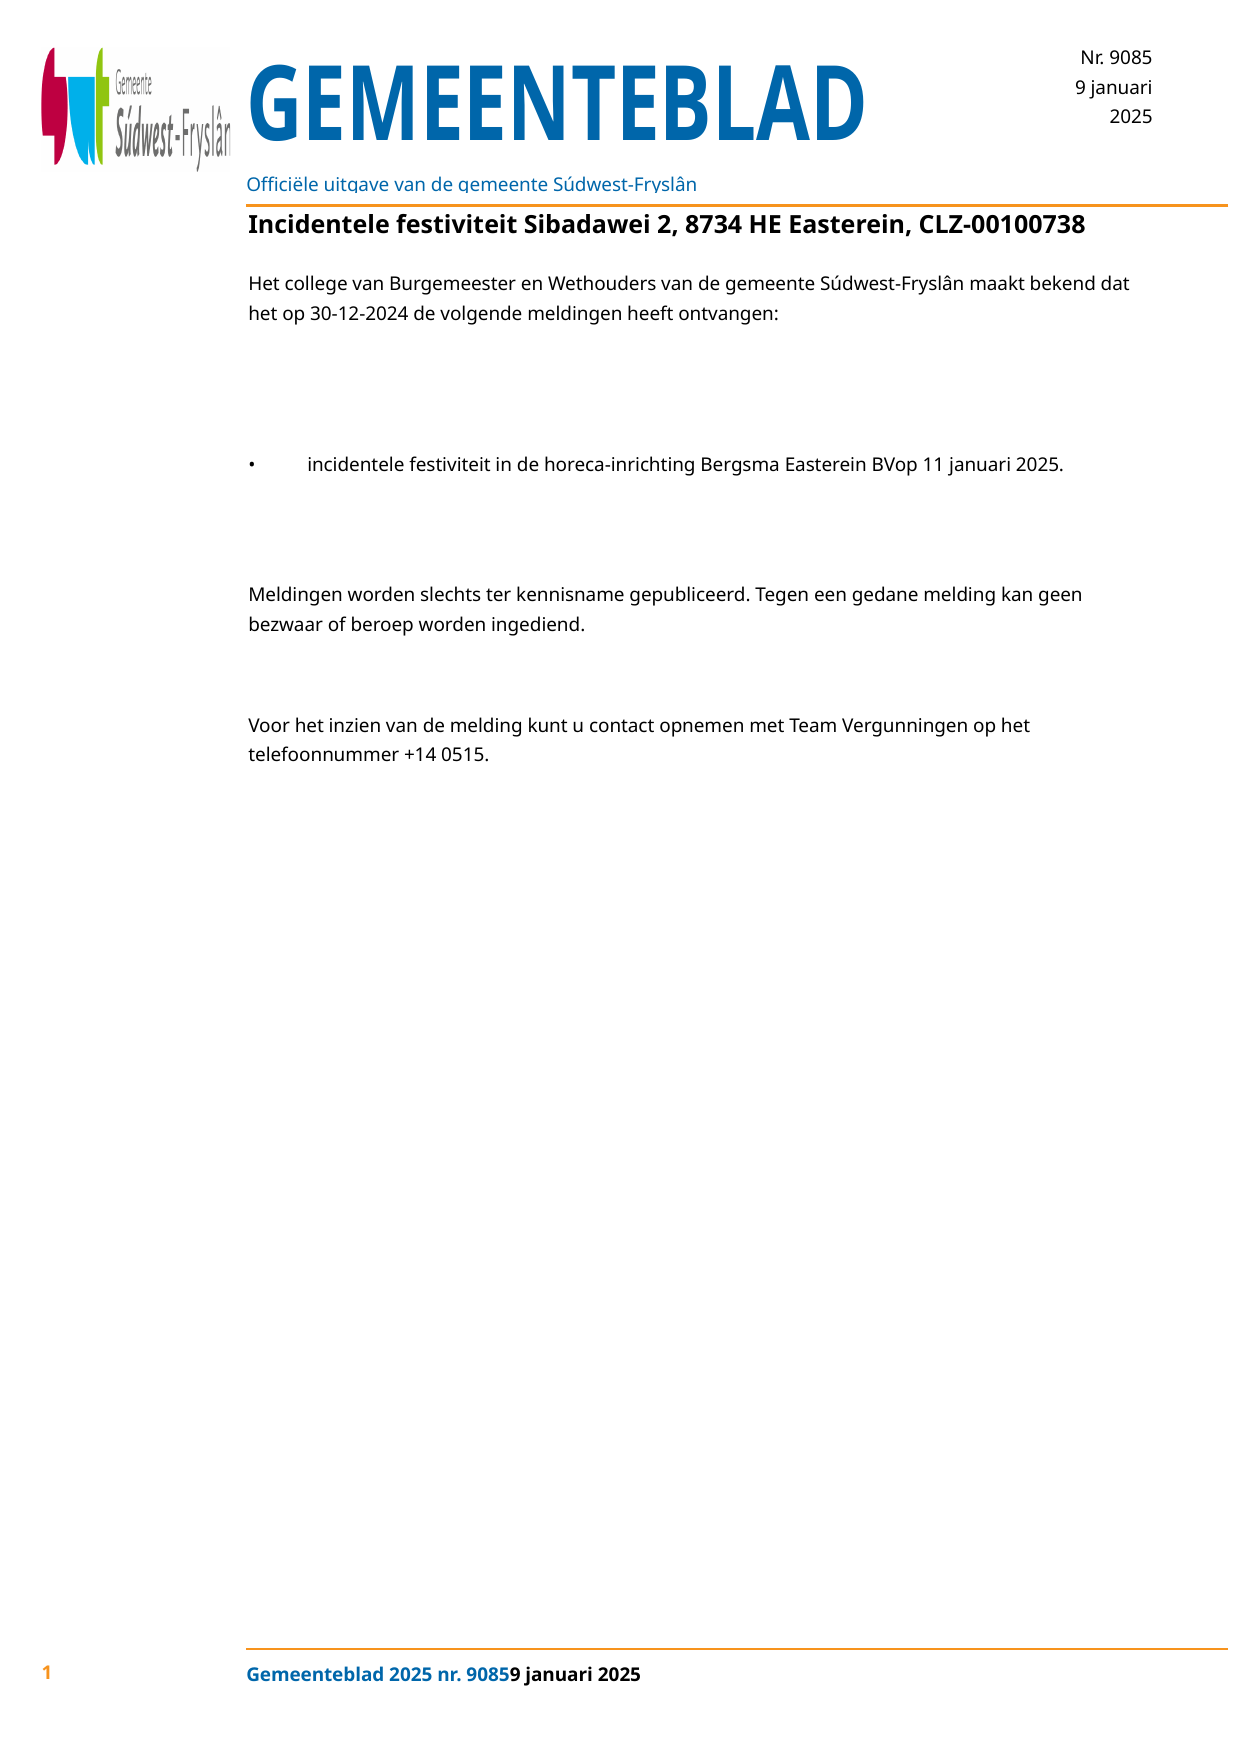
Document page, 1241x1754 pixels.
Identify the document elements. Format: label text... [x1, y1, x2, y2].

text Meldingen worden slechts ter kennisname gepubliceerd. Tegen een gedane melding kan geen bezwaar of beroep worden ingediend. [248, 582, 1152, 637]
text Het college van Burgemeester en Wethouders van de gemeente Súdwest-Fryslân maakt bekend dat het op 30-12-2024 de volgende meldingen heeft ontvangen: [248, 270, 1152, 326]
picture [41, 47, 231, 172]
list incidentele festiviteit in de horeca-inrichting Bergsma Easterein BVop 11 januari 2025. [248, 451, 1152, 477]
text Voor het inzien van de melding kunt u contact opnemen met Team Vergunningen op het telefoonnummer +14 0515. [248, 712, 1152, 767]
text Incidentele festiviteit Sibadawei 2, 8734 HE Easterein, CLZ-00100738 [248, 207, 1152, 241]
